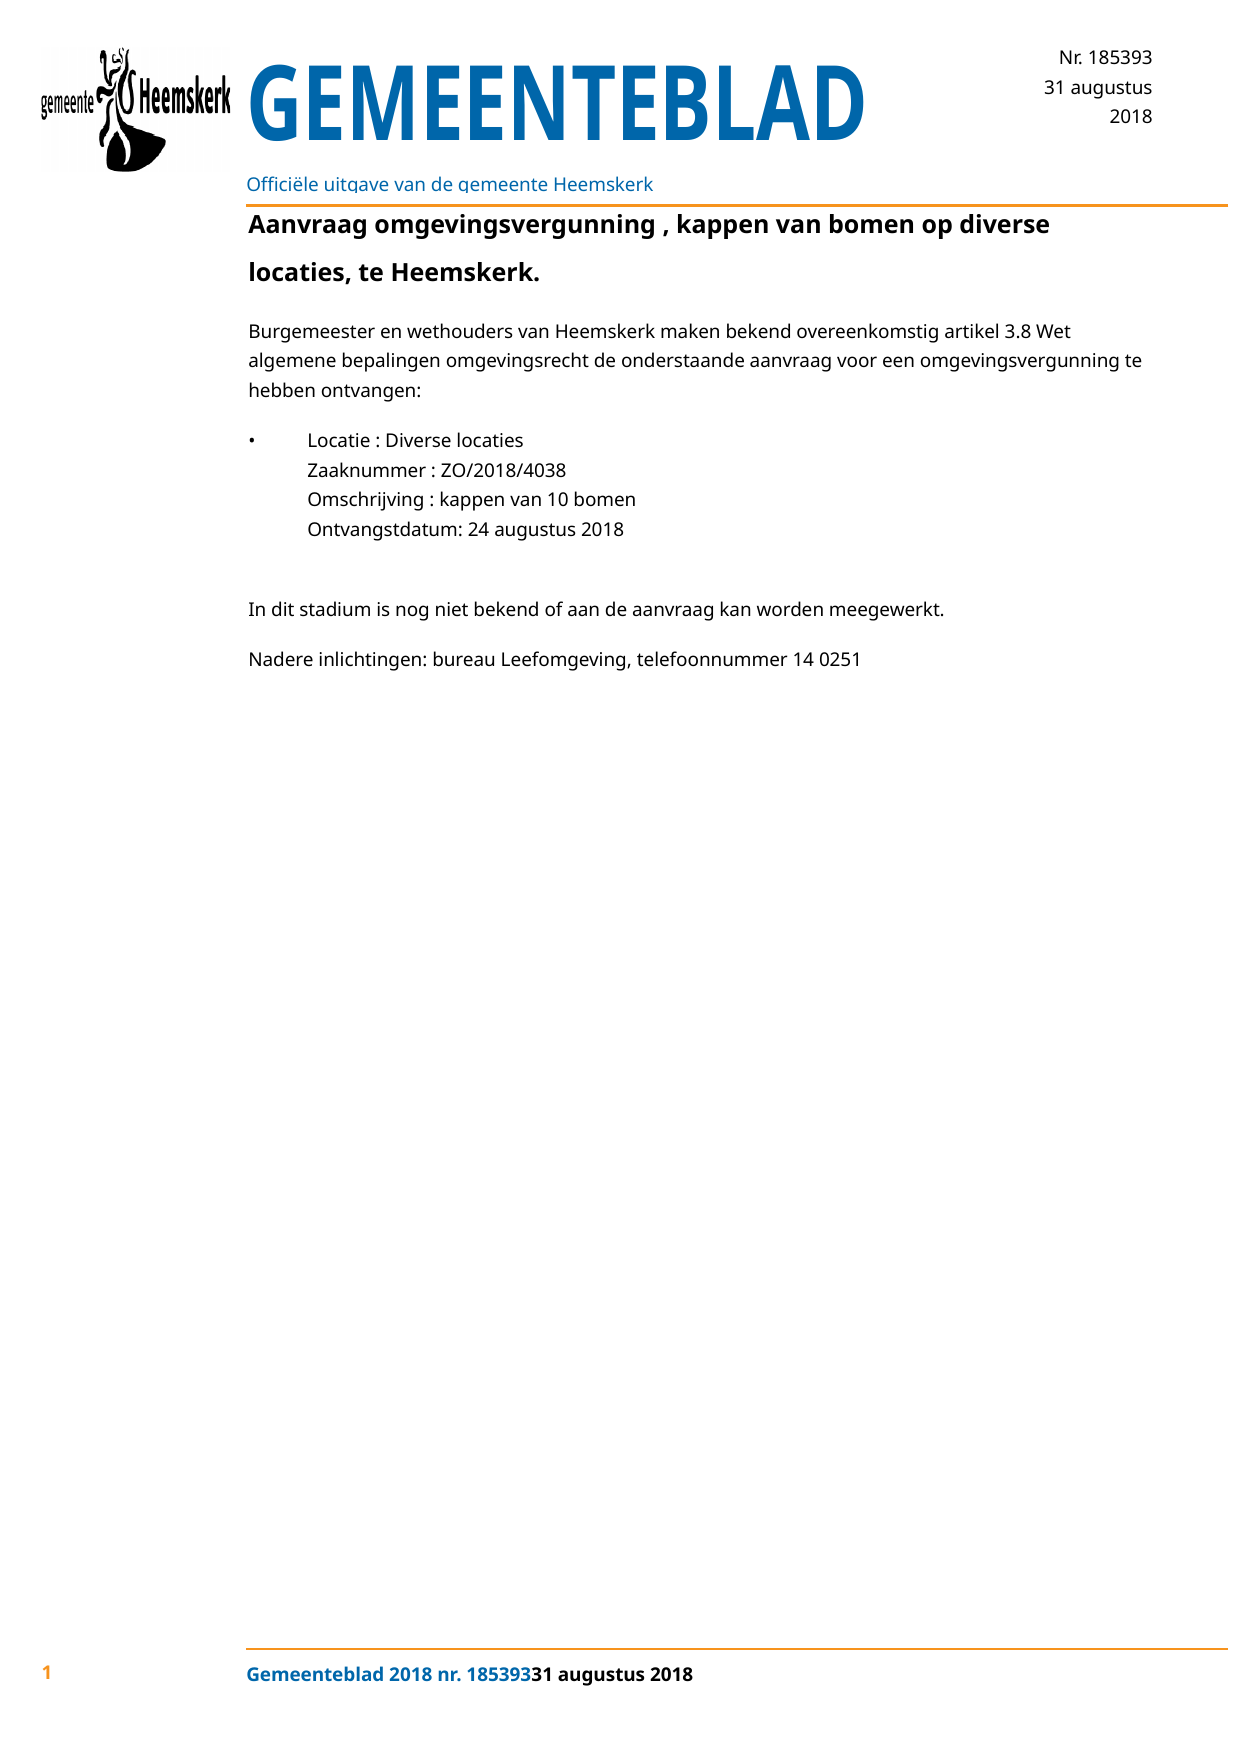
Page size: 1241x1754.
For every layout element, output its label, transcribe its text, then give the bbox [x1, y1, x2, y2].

text In dit stadium is nog niet bekend of aan de aanvraag kan worden meegewerkt. [248, 596, 1152, 622]
text Nadere inlichtingen: bureau Leefomgeving, telefoonnummer 14 0251 [248, 647, 1152, 672]
text Aanvraag omgevingsvergunning , kappen van bomen op diverse locaties, te Heemskerk. [248, 207, 1152, 288]
picture [41, 47, 231, 172]
list Zaaknummer : ZO/2018/4038 [248, 457, 1152, 483]
list Ontvangstdatum: 24 augustus 2018 [248, 516, 1152, 542]
list Omschrijving : kappen van 10 bomen [248, 487, 1152, 512]
list Locatie : Diverse locaties [248, 427, 1152, 453]
text Burgemeester en wethouders van Heemskerk maken bekend overeenkomstig artikel 3.8 Wet algemene bepalingen omgevingsrecht de onderstaande aanvraag voor een omgevingsvergunning te hebben ontvangen: [248, 318, 1152, 403]
